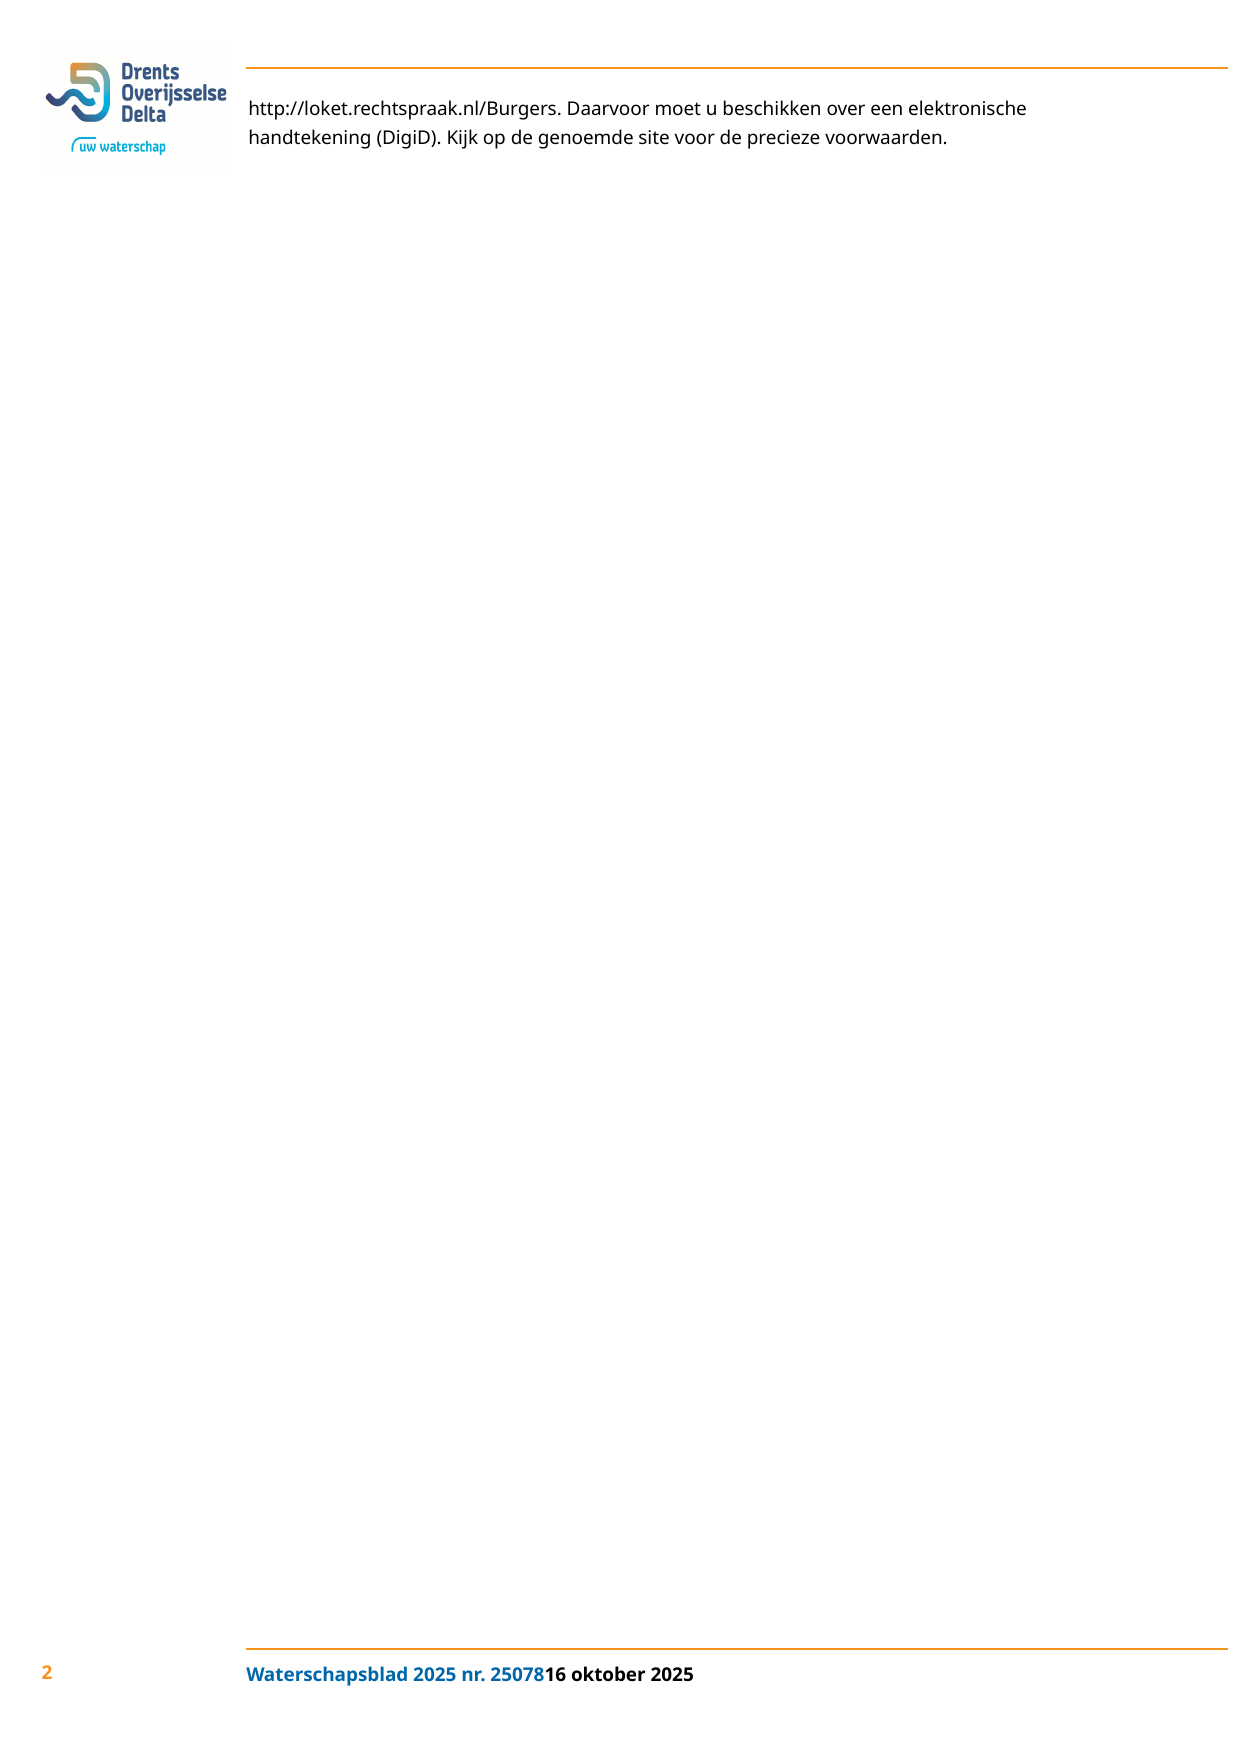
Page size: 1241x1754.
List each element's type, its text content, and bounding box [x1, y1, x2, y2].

picture [41, 47, 231, 172]
text http://loket.rechtspraak.nl/Burgers. Daarvoor moet u beschikken over een elektronische handtekening (DigiD). Kijk op de genoemde site voor de precieze voorwaarden. [248, 95, 1152, 150]
